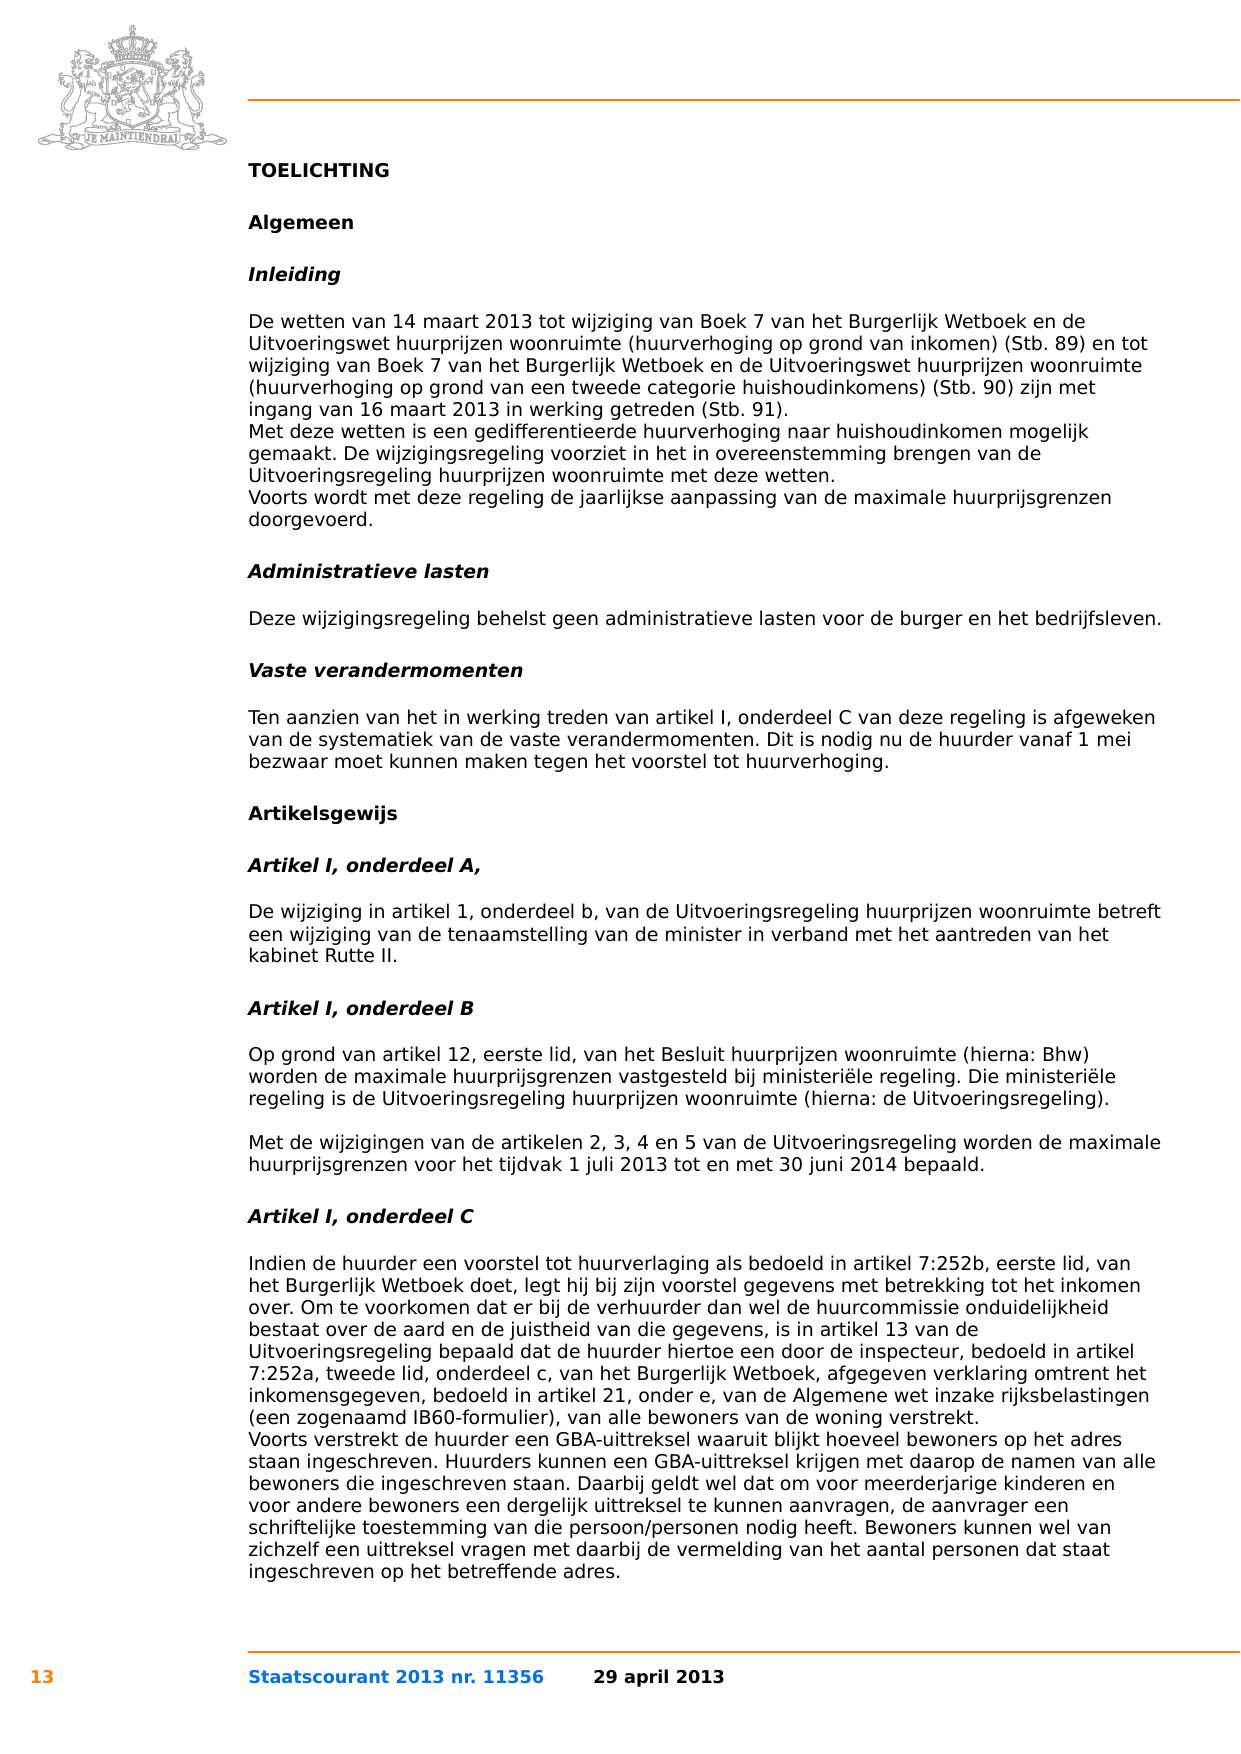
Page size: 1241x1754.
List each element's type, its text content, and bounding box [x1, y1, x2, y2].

subtitle Administratieve lasten [248, 561, 1163, 583]
text Voorts wordt met deze regeling de jaarlijkse aanpassing van de maximale huurprijsgrenzen doorgevoerd. [248, 487, 1163, 531]
subtitle Artikelsgewijs [248, 802, 1163, 824]
subtitle Artikel I, onderdeel A, [248, 854, 1163, 876]
text Voorts verstrekt de huurder een GBA-uittreksel waaruit blijkt hoeveel bewoners op het adres staan ingeschreven. Huurders kunnen een GBA-uittreksel krijgen met daarop de namen van alle bewoners die ingeschreven staan. Daarbij geldt wel dat om voor meerderjarige kinderen en voor andere bewoners een dergelijk uittreksel te kunnen aanvragen, de aanvrager een schriftelijke toestemming van die persoon/personen nodig heeft. Bewoners kunnen wel van zichzelf een uittreksel vragen met daarbij de vermelding van het aantal personen dat staat ingeschreven op het betreffende adres. [248, 1429, 1163, 1583]
text Deze wijzigingsregeling behelst geen administratieve lasten voor de burger en het bedrijfsleven. [248, 608, 1163, 629]
text Ten aanzien van het in werking treden van artikel I, onderdeel C van deze regeling is afgeweken van de systematiek van de vaste verandermomenten. Dit is nodig nu de huurder vanaf 1 mei bezwaar moet kunnen maken tegen het voorstel tot huurverhoging. [248, 707, 1163, 772]
subtitle Artikel I, onderdeel C [248, 1206, 1163, 1228]
subtitle Artikel I, onderdeel B [248, 997, 1163, 1019]
subtitle TOELICHTING [248, 160, 1163, 182]
subtitle Algemeen [248, 212, 1163, 234]
picture [38, 25, 227, 150]
subtitle Inleiding [248, 264, 1163, 286]
text De wijziging in artikel 1, onderdeel b, van de Uitvoeringsregeling huurprijzen woonruimte betreft een wijziging van de tenaamstelling van de minister in verband met het aantreden van het kabinet Rutte II. [248, 901, 1163, 967]
text De wetten van 14 maart 2013 tot wijziging van Boek 7 van het Burgerlijk Wetboek en de Uitvoeringswet huurprijzen woonruimte (huurverhoging op grond van inkomen) (Stb. 89) en tot wijziging van Boek 7 van het Burgerlijk Wetboek en de Uitvoeringswet huurprijzen woonruimte (huurverhoging op grond van een tweede categorie huishoudinkomens) (Stb. 90) zijn met ingang van 16 maart 2013 in werking getreden (Stb. 91). [248, 311, 1163, 421]
text Met de wijzigingen van de artikelen 2, 3, 4 en 5 van de Uitvoeringsregeling worden de maximale huurprijsgrenzen voor het tijdvak 1 juli 2013 tot en met 30 juni 2014 bepaald. [248, 1132, 1163, 1176]
subtitle Vaste verandermomenten [248, 659, 1163, 682]
text Indien de huurder een voorstel tot huurverlaging als bedoeld in artikel 7:252b, eerste lid, van het Burgerlijk Wetboek doet, legt hij bij zijn voorstel gegevens met betrekking tot het inkomen over. Om te voorkomen dat er bij de verhuurder dan wel de huurcommissie onduidelijkheid bestaat over de aard en de juistheid van die gegevens, is in artikel 13 van de Uitvoeringsregeling bepaald dat de huurder hiertoe een door de inspecteur, bedoeld in artikel 7:252a, tweede lid, onderdeel c, van het Burgerlijk Wetboek, afgegeven verklaring omtrent het inkomensgegeven, bedoeld in artikel 21, onder e, van de Algemene wet inzake rijksbelastingen (een zogenaamd IB60-formulier), van alle bewoners van de woning verstrekt. [248, 1253, 1163, 1429]
text Met deze wetten is een gedifferentieerde huurverhoging naar huishoudinkomen mogelijk gemaakt. De wijzigingsregeling voorziet in het in overeenstemming brengen van de Uitvoeringsregeling huurprijzen woonruimte met deze wetten. [248, 421, 1163, 487]
text Op grond van artikel 12, eerste lid, van het Besluit huurprijzen woonruimte (hierna: Bhw) worden de maximale huurprijsgrenzen vastgesteld bij ministeriële regeling. Die ministeriële regeling is de Uitvoeringsregeling huurprijzen woonruimte (hierna: de Uitvoeringsregeling). [248, 1044, 1163, 1110]
